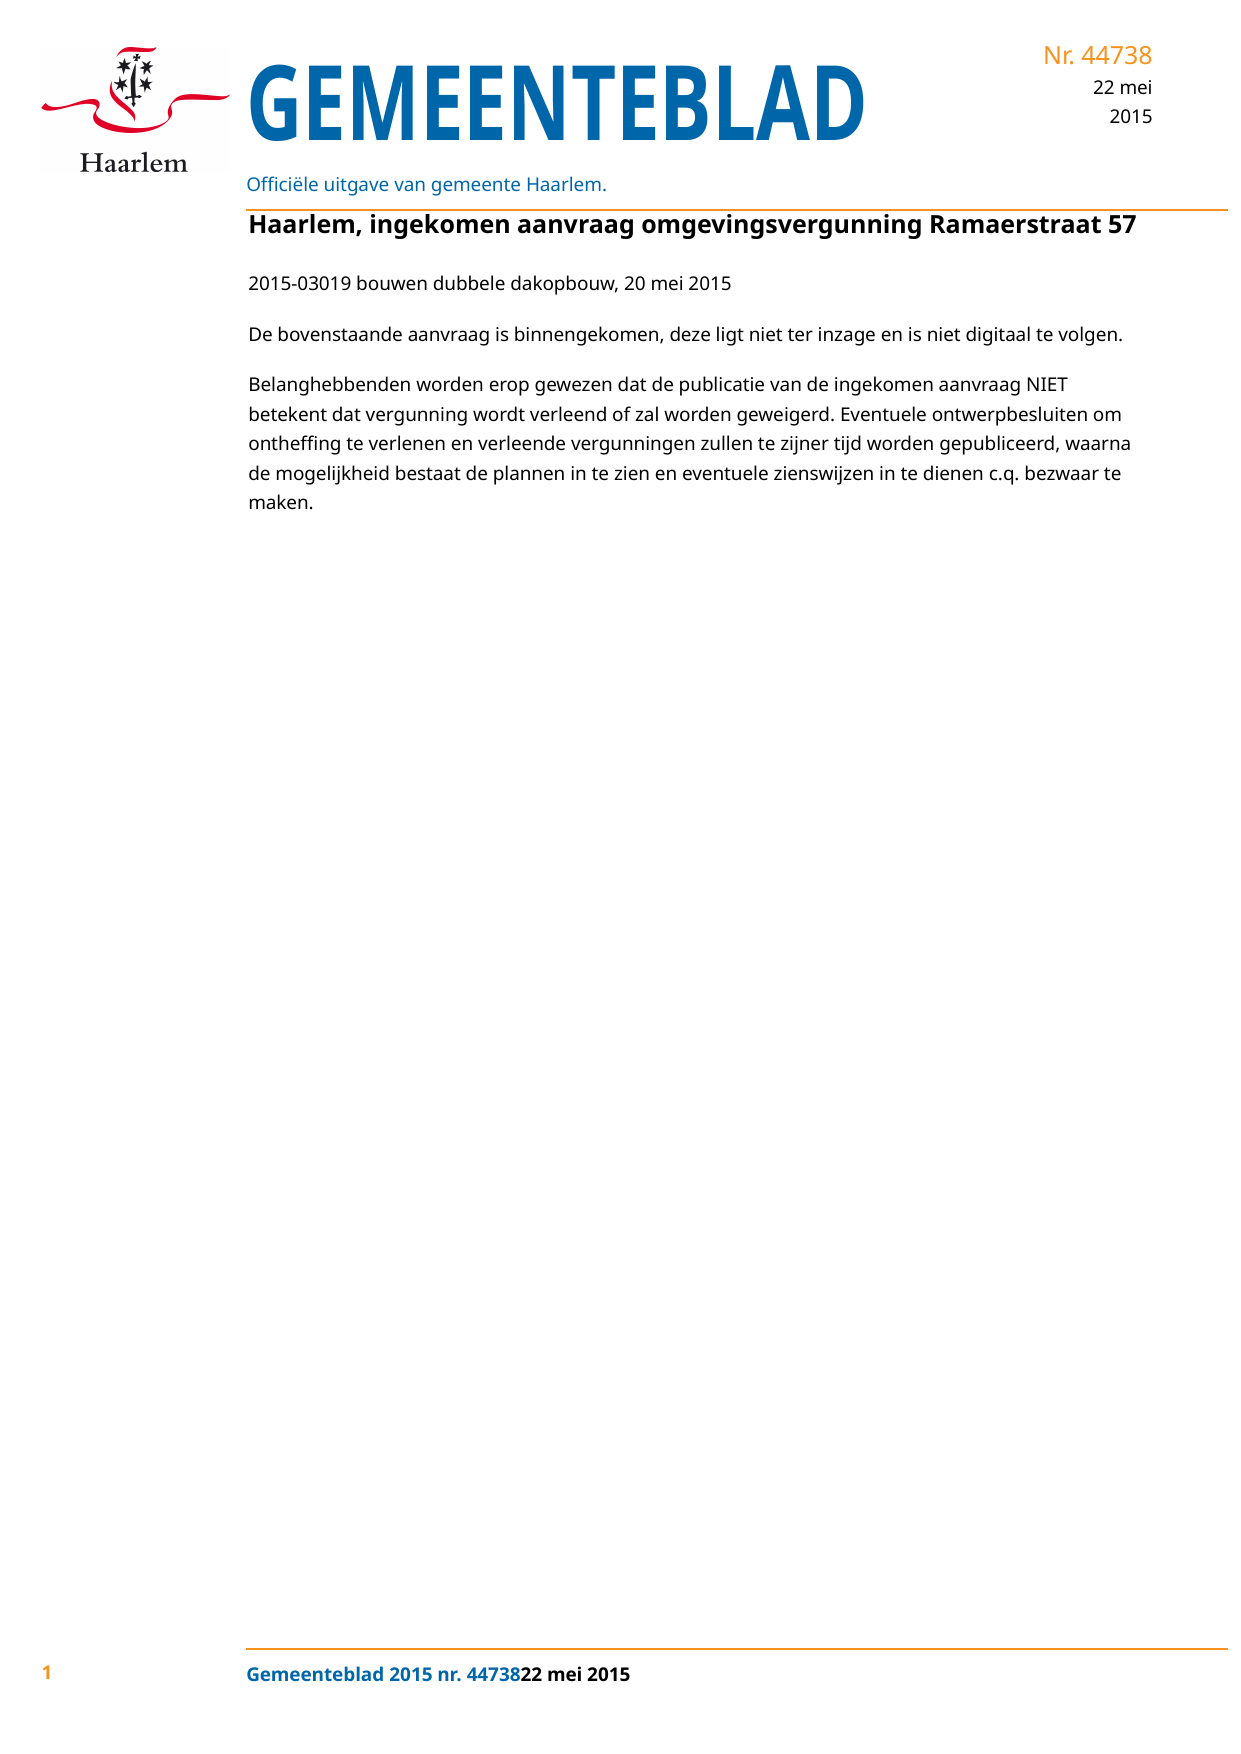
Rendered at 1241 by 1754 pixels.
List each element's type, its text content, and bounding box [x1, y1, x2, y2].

text Belanghebbenden worden erop gewezen dat de publicatie van de ingekomen aanvraag NIET betekent dat vergunning wordt verleend of zal worden geweigerd. Eventuele ontwerpbesluiten om ontheffing te verlenen en verleende vergunningen zullen te zijner tijd worden gepubliceerd, waarna de mogelijkheid bestaat de plannen in te zien en eventuele zienswijzen in te dienen c.q. bezwaar te maken. [248, 371, 1152, 515]
text Haarlem, ingekomen aanvraag omgevingsvergunning Ramaerstraat 57 [248, 211, 1152, 241]
picture [41, 47, 231, 172]
text 2015-03019 bouwen dubbele dakopbouw, 20 mei 2015 [248, 270, 1152, 296]
text De bovenstaande aanvraag is binnengekomen, deze ligt niet ter inzage en is niet digitaal te volgen. [248, 321, 1152, 346]
